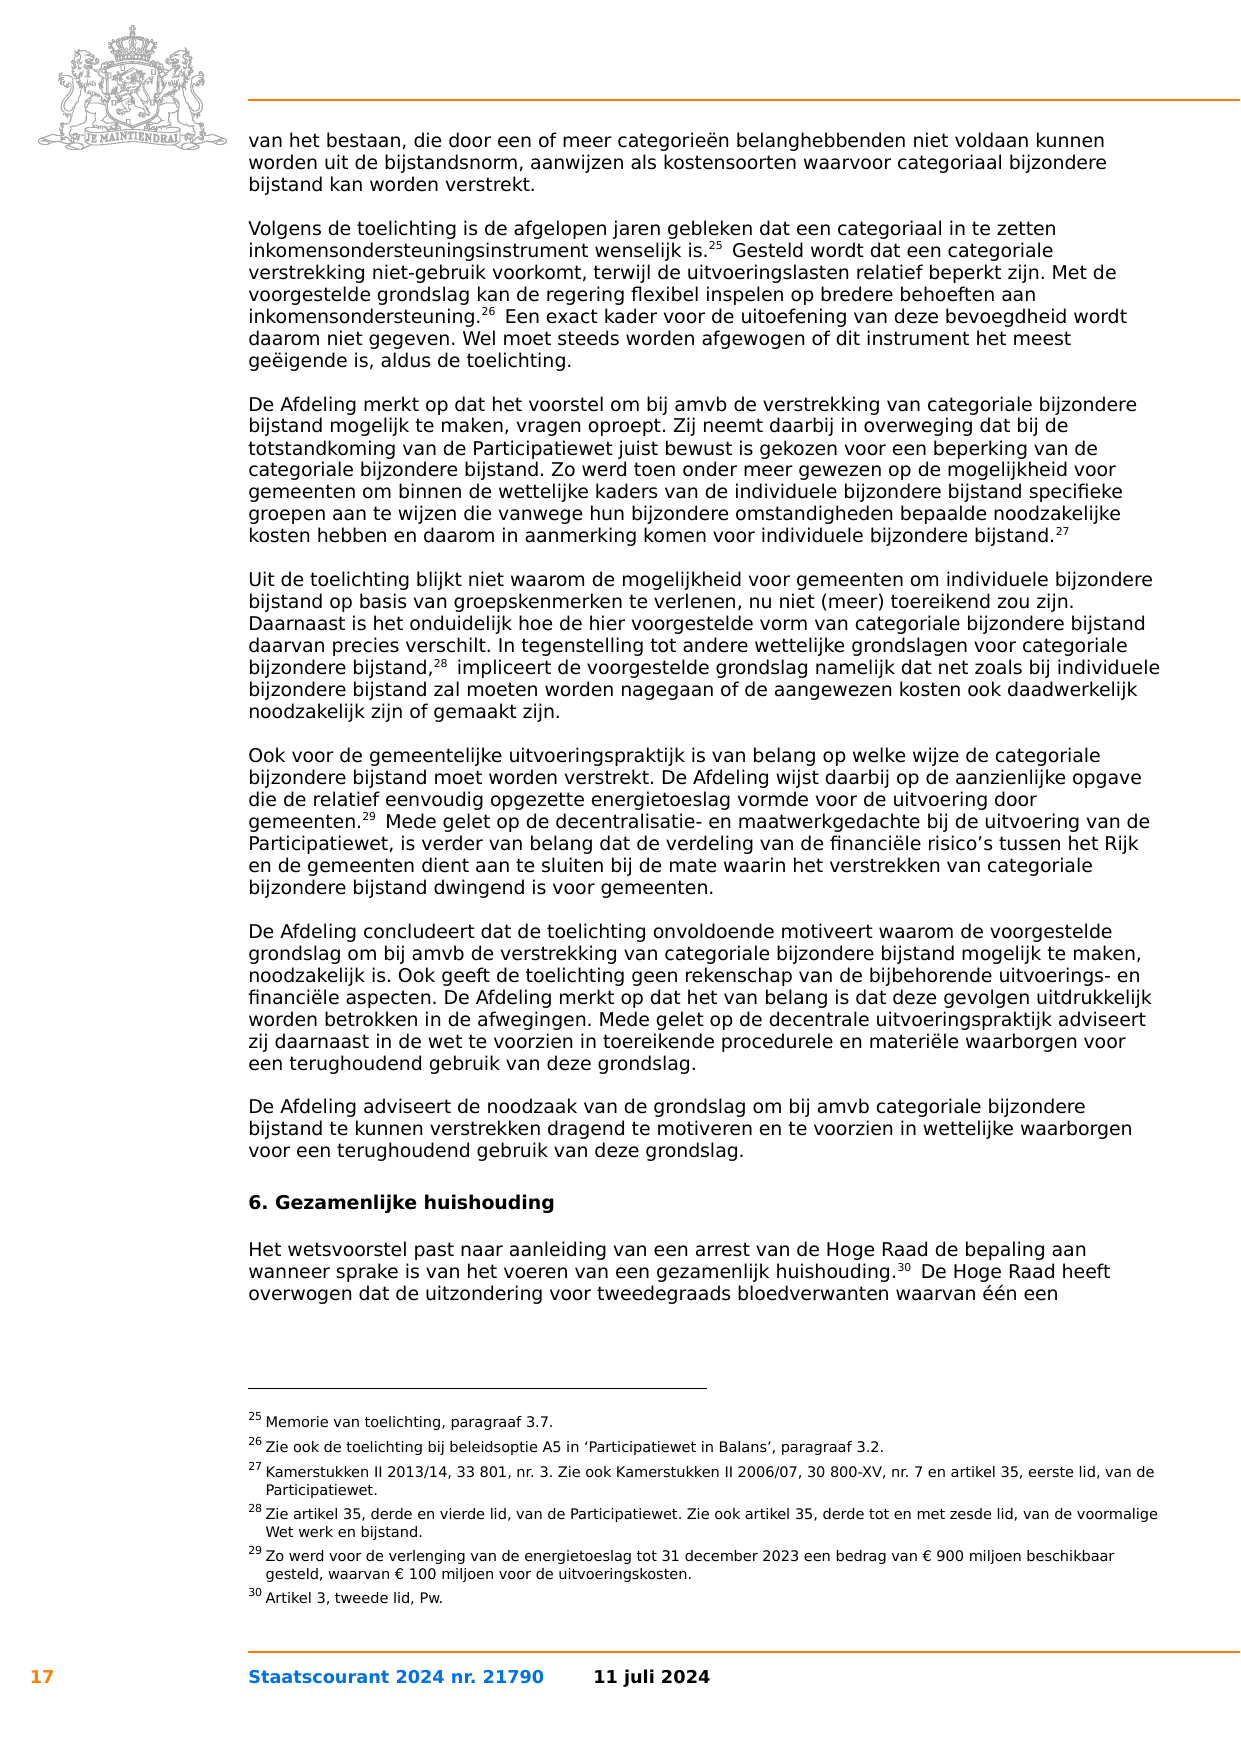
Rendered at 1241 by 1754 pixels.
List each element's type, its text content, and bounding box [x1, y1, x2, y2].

text Het wetsvoorstel past naar aanleiding van een arrest van de Hoge Raad de bepaling aan wanneer sprake is van het voeren van een gezamenlijk huishouding. De Hoge Raad heeft overwogen dat de uitzondering voor tweedegraads bloedverwanten waarvan één een [248, 1239, 1163, 1305]
text Zo werd voor de verlenging van de energietoeslag tot 31 december 2023 een bedrag van € 900 miljoen beschikbaar gesteld, waarvan € 100 miljoen voor de uitvoeringskosten. [248, 1544, 1163, 1583]
text De Afdeling concludeert dat de toelichting onvoldoende motiveert waarom de voorgestelde grondslag om bij amvb de verstrekking van categoriale bijzondere bijstand mogelijk te maken, noodzakelijk is. Ook geeft de toelichting geen rekenschap van de bijbehorende uitvoerings- en financiële aspecten. De Afdeling merkt op dat het van belang is dat deze gevolgen uitdrukkelijk worden betrokken in de afwegingen. Mede gelet op de decentrale uitvoeringspraktijk adviseert zij daarnaast in de wet te voorzien in toereikende procedurele en materiële waarborgen voor een terughoudend gebruik van deze grondslag. [248, 921, 1163, 1074]
text Volgens de toelichting is de afgelopen jaren gebleken dat een categoriaal in te zetten inkomensondersteuningsinstrument wenselijk is. Gesteld wordt dat een categoriale verstrekking niet-gebruik voorkomt, terwijl de uitvoeringslasten relatief beperkt zijn. Met de voorgestelde grondslag kan de regering flexibel inspelen op bredere behoeften aan inkomensondersteuning. Een exact kader voor de uitoefening van deze bevoegdheid wordt daarom niet gegeven. Wel moet steeds worden afgewogen of dit instrument het meest geëigende is, aldus de toelichting. [248, 218, 1163, 372]
text De Afdeling adviseert de noodzaak van de grondslag om bij amvb categoriale bijzondere bijstand te kunnen verstrekken dragend te motiveren en te voorzien in wettelijke waarborgen voor een terughoudend gebruik van deze grondslag. [248, 1096, 1163, 1162]
text Ook voor de gemeentelijke uitvoeringspraktijk is van belang op welke wijze de categoriale bijzondere bijstand moet worden verstrekt. De Afdeling wijst daarbij op de aanzienlijke opgave die de relatief eenvoudig opgezette energietoeslag vormde voor de uitvoering door gemeenten. Mede gelet op de decentralisatie- en maatwerkgedachte bij de uitvoering van de Participatiewet, is verder van belang dat de verdeling van de financiële risico’s tussen het Rijk en de gemeenten dient aan te sluiten bij de mate waarin het verstrekken van categoriale bijzondere bijstand dwingend is voor gemeenten. [248, 745, 1163, 899]
text Artikel 3, tweede lid, Pw. [248, 1586, 1163, 1608]
text Kamerstukken II 2013/14, 33 801, nr. 3. Zie ook Kamerstukken II 2006/07, 30 800-XV, nr. 7 en artikel 35, eerste lid, van de Participatiewet. [248, 1460, 1163, 1499]
text De Afdeling merkt op dat het voorstel om bij amvb de verstrekking van categoriale bijzondere bijstand mogelijk te maken, vragen oproept. Zij neemt daarbij in overweging dat bij de totstandkoming van de Participatiewet juist bewust is gekozen voor een beperking van de categoriale bijzondere bijstand. Zo werd toen onder meer gewezen op de mogelijkheid voor gemeenten om binnen de wettelijke kaders van de individuele bijzondere bijstand specifieke groepen aan te wijzen die vanwege hun bijzondere omstandigheden bepaalde noodzakelijke kosten hebben en daarom in aanmerking komen voor individuele bijzondere bijstand. [248, 393, 1163, 547]
text Zie artikel 35, derde en vierde lid, van de Participatiewet. Zie ook artikel 35, derde tot en met zesde lid, van de voormalige Wet werk en bijstand. [248, 1502, 1163, 1541]
text Zie ook de toelichting bij beleidsoptie A5 in ‘Participatiewet in Balans’, paragraaf 3.2. [248, 1435, 1163, 1457]
text Memorie van toelichting, paragraaf 3.7. [248, 1410, 1163, 1432]
text van het bestaan, die door een of meer categorieën belanghebbenden niet voldaan kunnen worden uit de bijstandsnorm, aanwijzen als kostensoorten waarvoor categoriaal bijzondere bijstand kan worden verstrekt. [248, 130, 1163, 196]
subtitle 6. Gezamenlijke huishouding [248, 1192, 1163, 1214]
text Uit de toelichting blijkt niet waarom de mogelijkheid voor gemeenten om individuele bijzondere bijstand op basis van groepskenmerken te verlenen, nu niet (meer) toereikend zou zijn. Daarnaast is het onduidelijk hoe de hier voorgestelde vorm van categoriale bijzondere bijstand daarvan precies verschilt. In tegenstelling tot andere wettelijke grondslagen voor categoriale bijzondere bijstand, impliceert de voorgestelde grondslag namelijk dat net zoals bij individuele bijzondere bijstand zal moeten worden nagegaan of de aangewezen kosten ook daadwerkelijk noodzakelijk zijn of gemaakt zijn. [248, 569, 1163, 723]
picture [38, 25, 227, 150]
